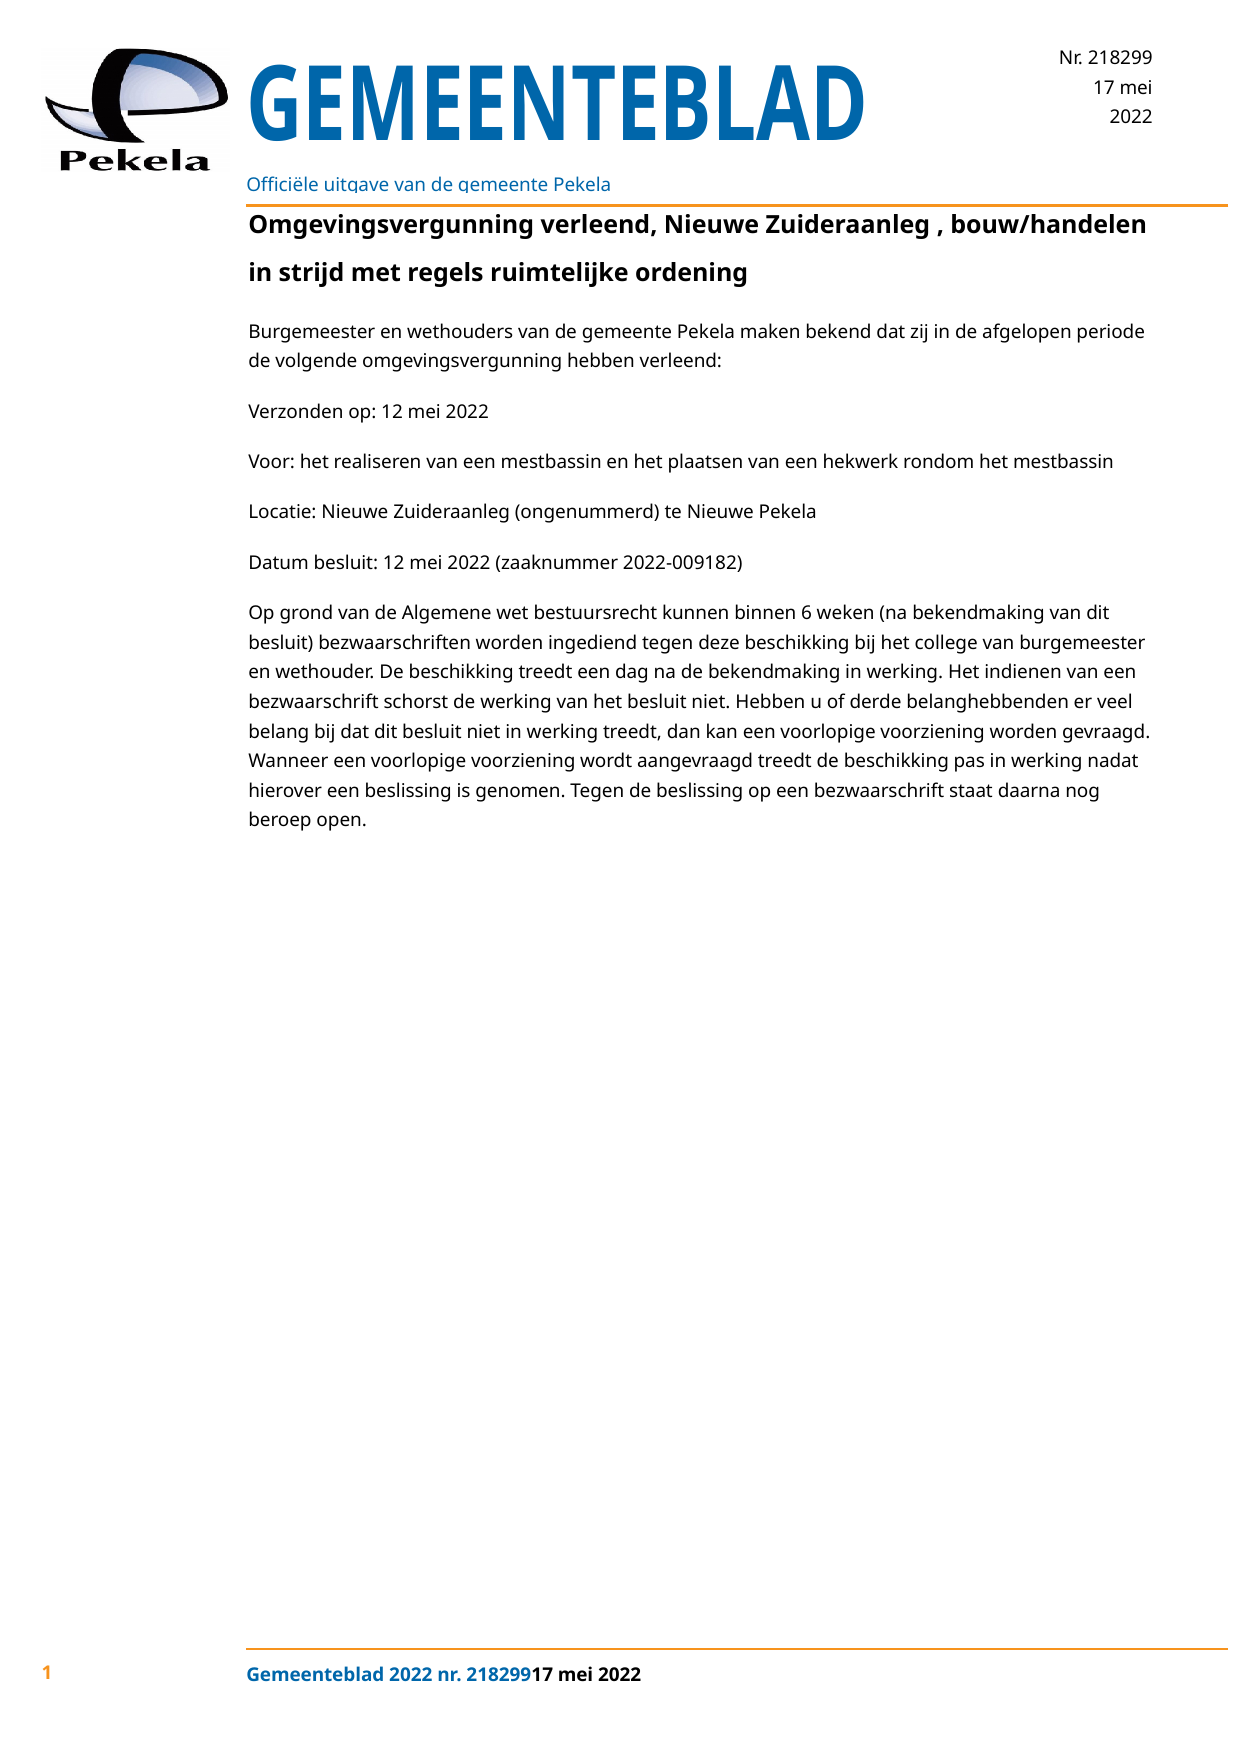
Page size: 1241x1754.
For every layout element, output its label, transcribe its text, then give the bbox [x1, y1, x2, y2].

text Op grond van de Algemene wet bestuursrecht kunnen binnen 6 weken (na bekendmaking van dit besluit) bezwaarschriften worden ingediend tegen deze beschikking bij het college van burgemeester en wethouder. De beschikking treedt een dag na de bekendmaking in werking. Het indienen van een bezwaarschrift schorst de werking van het besluit niet. Hebben u of derde belanghebbenden er veel belang bij dat dit besluit niet in werking treedt, dan kan een voorlopige voorziening worden gevraagd. Wanneer een voorlopige voorziening wordt aangevraagd treedt de beschikking pas in werking nadat hierover een beslissing is genomen. Tegen de beslissing op een bezwaarschrift staat daarna nog beroep open. [248, 599, 1152, 832]
text Voor: het realiseren van een mestbassin en het plaatsen van een hekwerk rondom het mestbassin [248, 448, 1152, 474]
text Verzonden op: 12 mei 2022 [248, 398, 1152, 424]
text Omgevingsvergunning verleend, Nieuwe Zuideraanleg , bouw/handelen in strijd met regels ruimtelijke ordening [248, 207, 1152, 288]
text Locatie: Nieuwe Zuideraanleg (ongenummerd) te Nieuwe Pekela [248, 499, 1152, 524]
picture [41, 47, 231, 172]
text Burgemeester en wethouders van de gemeente Pekela maken bekend dat zij in de afgelopen periode de volgende omgevingsvergunning hebben verleend: [248, 318, 1152, 373]
text Datum besluit: 12 mei 2022 (zaaknummer 2022-009182) [248, 549, 1152, 575]
